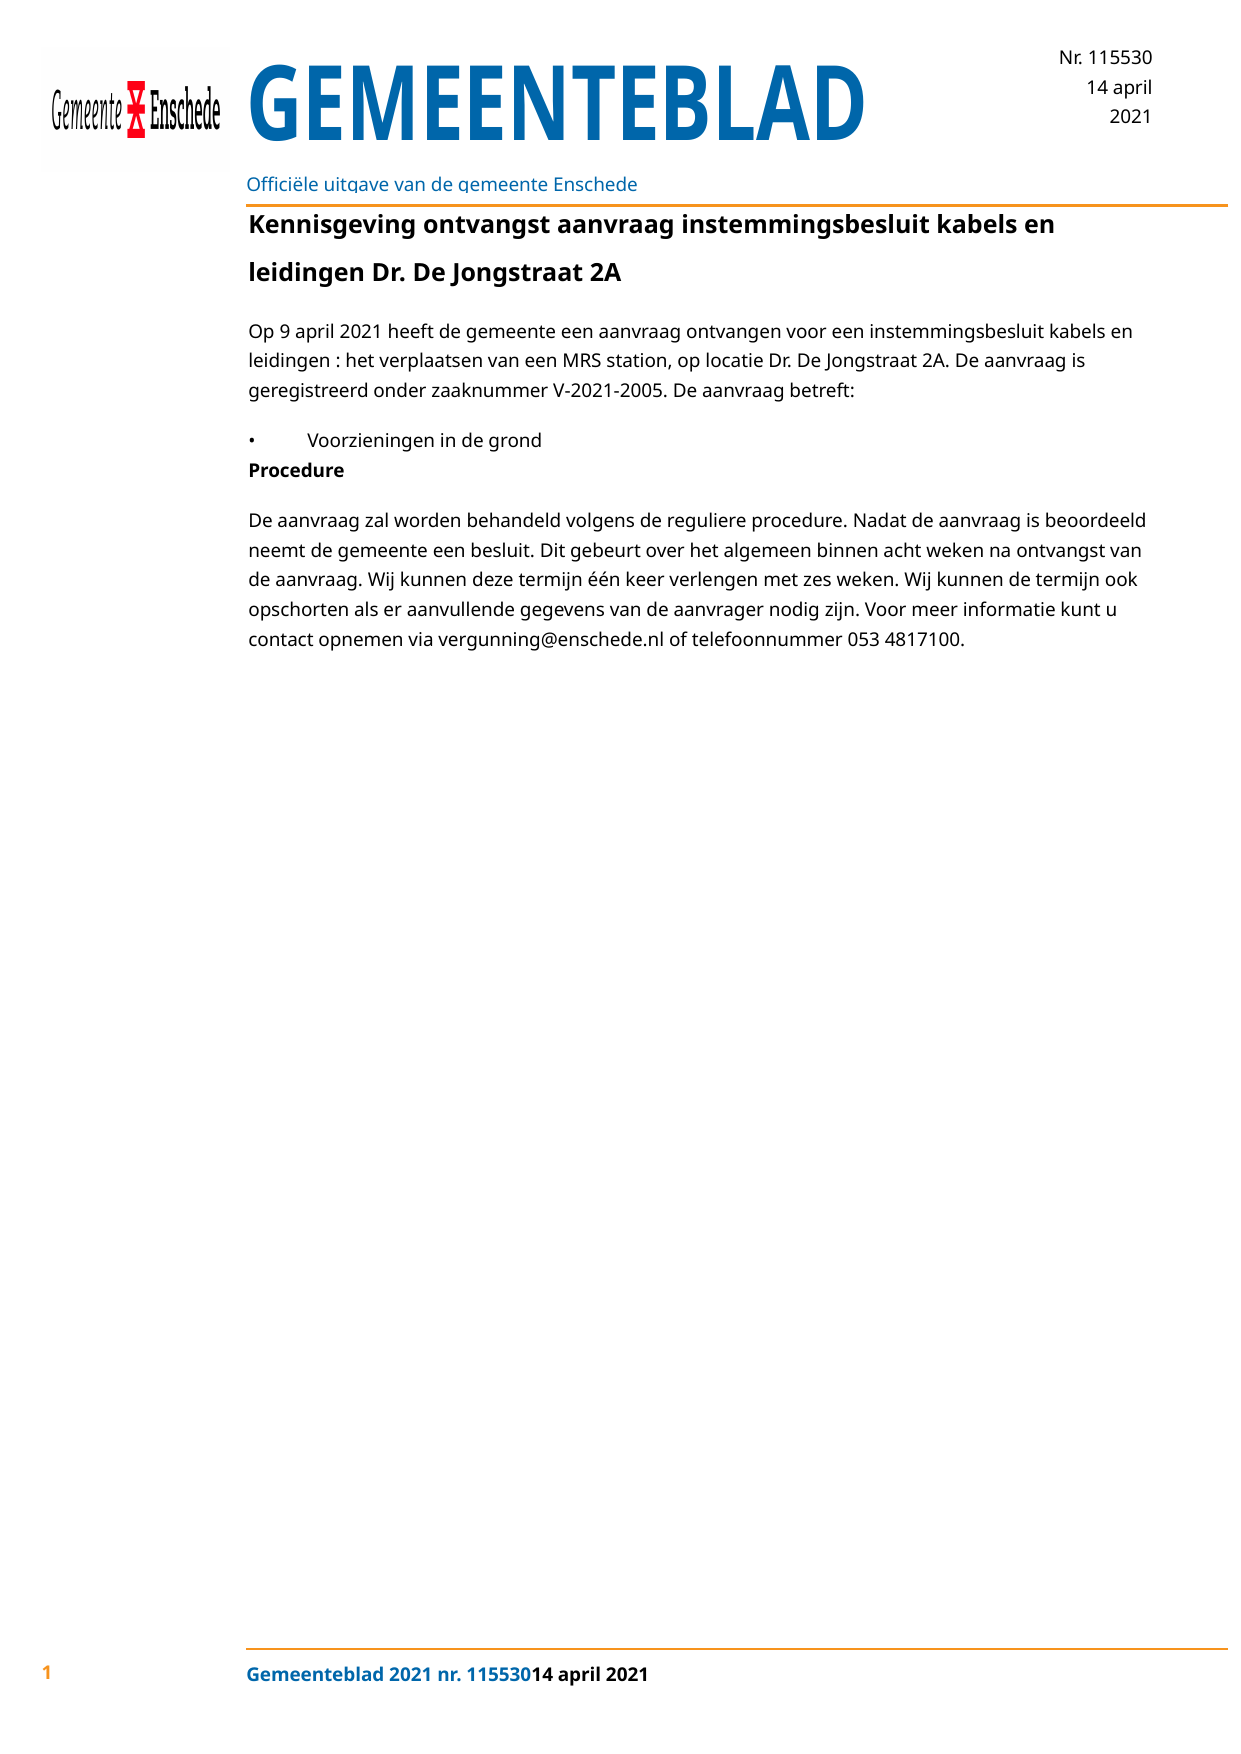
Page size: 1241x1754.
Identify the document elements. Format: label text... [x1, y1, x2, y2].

text De aanvraag zal worden behandeld volgens de reguliere procedure. Nadat de aanvraag is beoordeeld neemt de gemeente een besluit. Dit gebeurt over het algemeen binnen acht weken na ontvangst van de aanvraag. Wij kunnen deze termijn één keer verlengen met zes weken. Wij kunnen de termijn ook opschorten als er aanvullende gegevens van de aanvrager nodig zijn. Voor meer informatie kunt u contact opnemen via vergunning@enschede.nl of telefoonnummer 053 4817100. [248, 507, 1152, 652]
text Kennisgeving ontvangst aanvraag instemmingsbesluit kabels en leidingen Dr. De Jongstraat 2A [248, 207, 1152, 288]
list Voorzieningen in de grond [248, 427, 1152, 453]
text Op 9 april 2021 heeft de gemeente een aanvraag ontvangen voor een instemmingsbesluit kabels en leidingen : het verplaatsen van een MRS station, op locatie Dr. De Jongstraat 2A. De aanvraag is geregistreerd onder zaaknummer V-2021-2005. De aanvraag betreft: [248, 318, 1152, 403]
picture [41, 47, 231, 172]
text Procedure [248, 457, 1152, 483]
